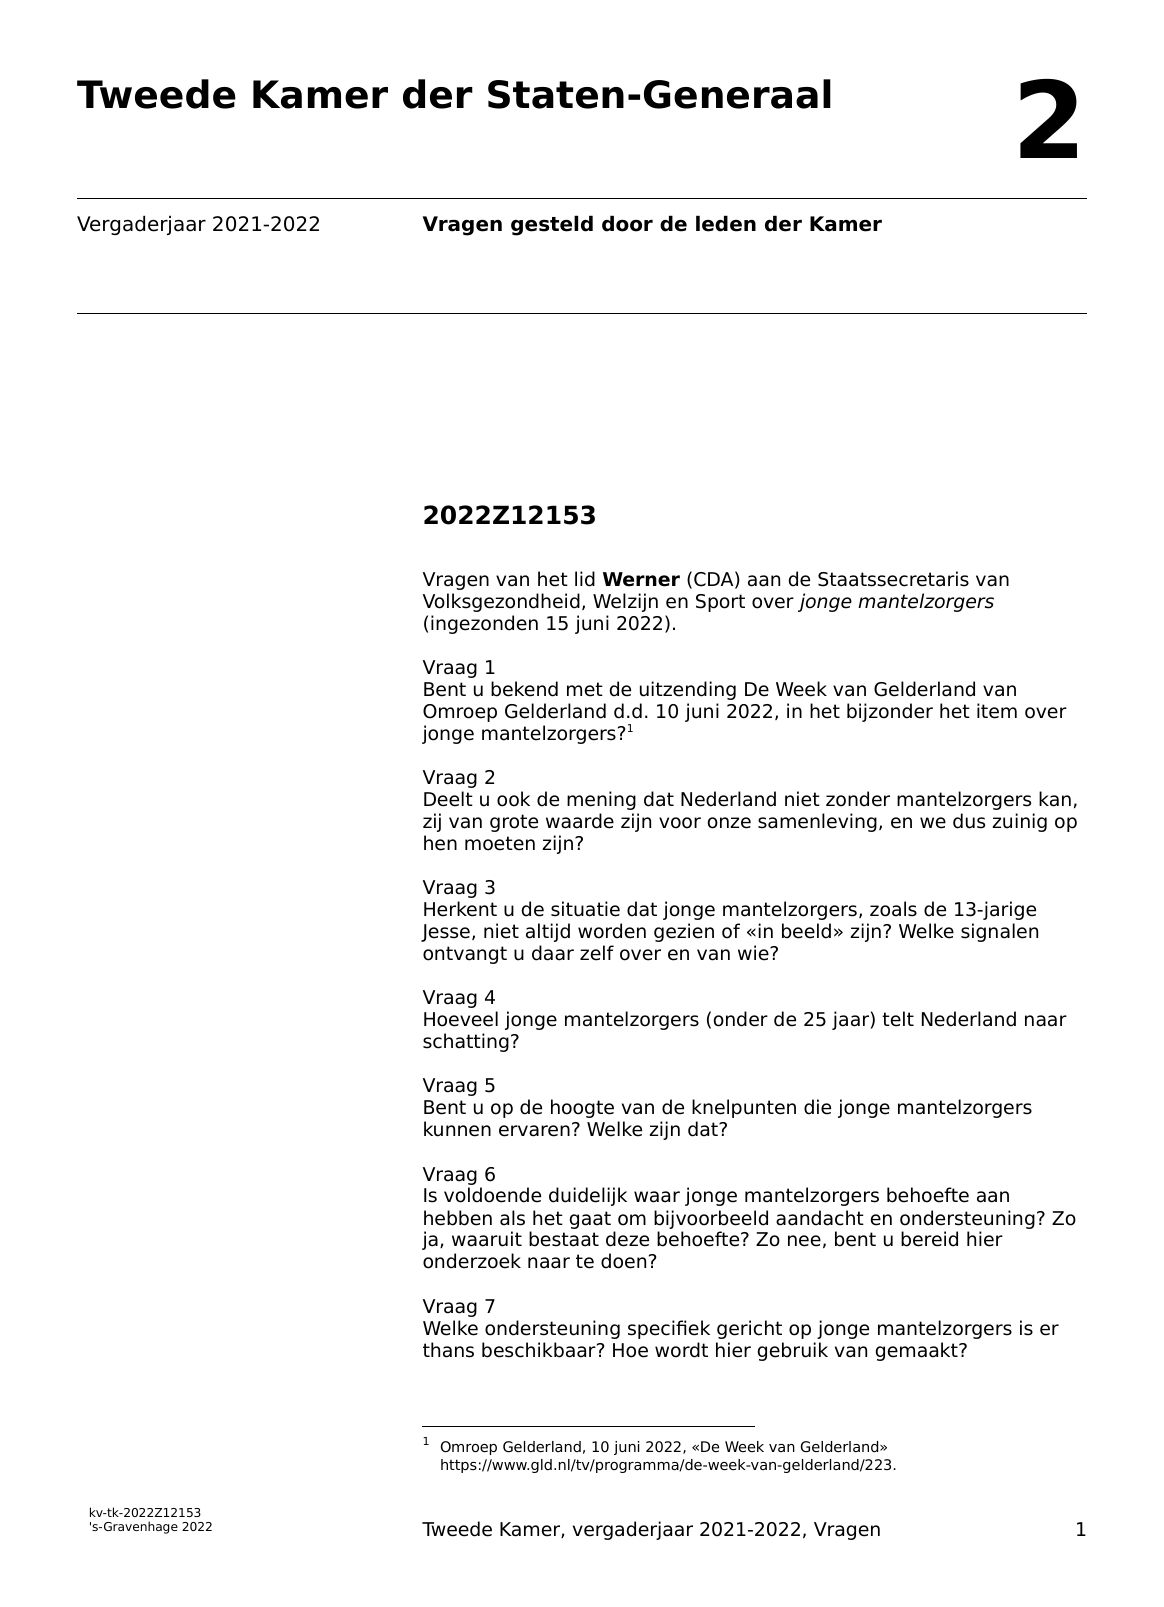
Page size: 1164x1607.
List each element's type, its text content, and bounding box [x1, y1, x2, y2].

table_header 2 [886, 59, 1087, 198]
text Vraag 5 [422, 1075, 1087, 1097]
text Omroep Gelderland, 10 juni 2022, «De Week van Gelderland» https://www.gld.nl/tv/programma/de-week-van-gelderland/223. [422, 1435, 1087, 1474]
table_cell Vergaderjaar 2021-2022 [77, 199, 422, 313]
text Vragen van het lid Werner (CDA) aan de Staatssecretaris van Volksgezondheid, Welzijn en Sport over jonge mantelzorgers (ingezonden 15 juni 2022). [422, 569, 1087, 635]
text 2022Z12153 [422, 501, 1087, 531]
text Bent u bekend met de uitzending De Week van Gelderland van Omroep Gelderland d.d. 10 juni 2022, in het bijzonder het item over jonge mantelzorgers? [422, 679, 1087, 745]
text Bent u op de hoogte van de knelpunten die jonge mantelzorgers kunnen ervaren? Welke zijn dat? [422, 1097, 1087, 1141]
text 's-Gravenhage 2022 [88, 1520, 323, 1534]
text kv-tk-2022Z12153 [88, 1506, 323, 1520]
text Hoeveel jonge mantelzorgers (onder de 25 jaar) telt Nederland naar schatting? [422, 1009, 1087, 1053]
text Vraag 6 [422, 1163, 1087, 1185]
text Herkent u de situatie dat jonge mantelzorgers, zoals de 13-jarige Jesse, niet altijd worden gezien of «in beeld» zijn? Welke signalen ontvangt u daar zelf over en van wie? [422, 899, 1087, 965]
text Vraag 2 [422, 767, 1087, 789]
text Vraag 1 [422, 657, 1087, 679]
table_cell Vragen gesteld door de leden der Kamer [422, 199, 1087, 313]
text Vraag 7 [422, 1296, 1087, 1317]
text Is voldoende duidelijk waar jonge mantelzorgers behoefte aan hebben als het gaat om bijvoorbeeld aandacht en ondersteuning? Zo ja, waaruit bestaat deze behoefte? Zo nee, bent u bereid hier onderzoek naar te doen? [422, 1185, 1087, 1273]
text Vraag 4 [422, 987, 1087, 1009]
text Vraag 3 [422, 877, 1087, 899]
text Deelt u ook de mening dat Nederland niet zonder mantelzorgers kan, zij van grote waarde zijn voor onze samenleving, en we dus zuinig op hen moeten zijn? [422, 789, 1087, 855]
text Welke ondersteuning specifiek gericht op jonge mantelzorgers is er thans beschikbaar? Hoe wordt hier gebruik van gemaakt? [422, 1317, 1087, 1361]
table_header Tweede Kamer der Staten-Generaal [77, 59, 886, 198]
